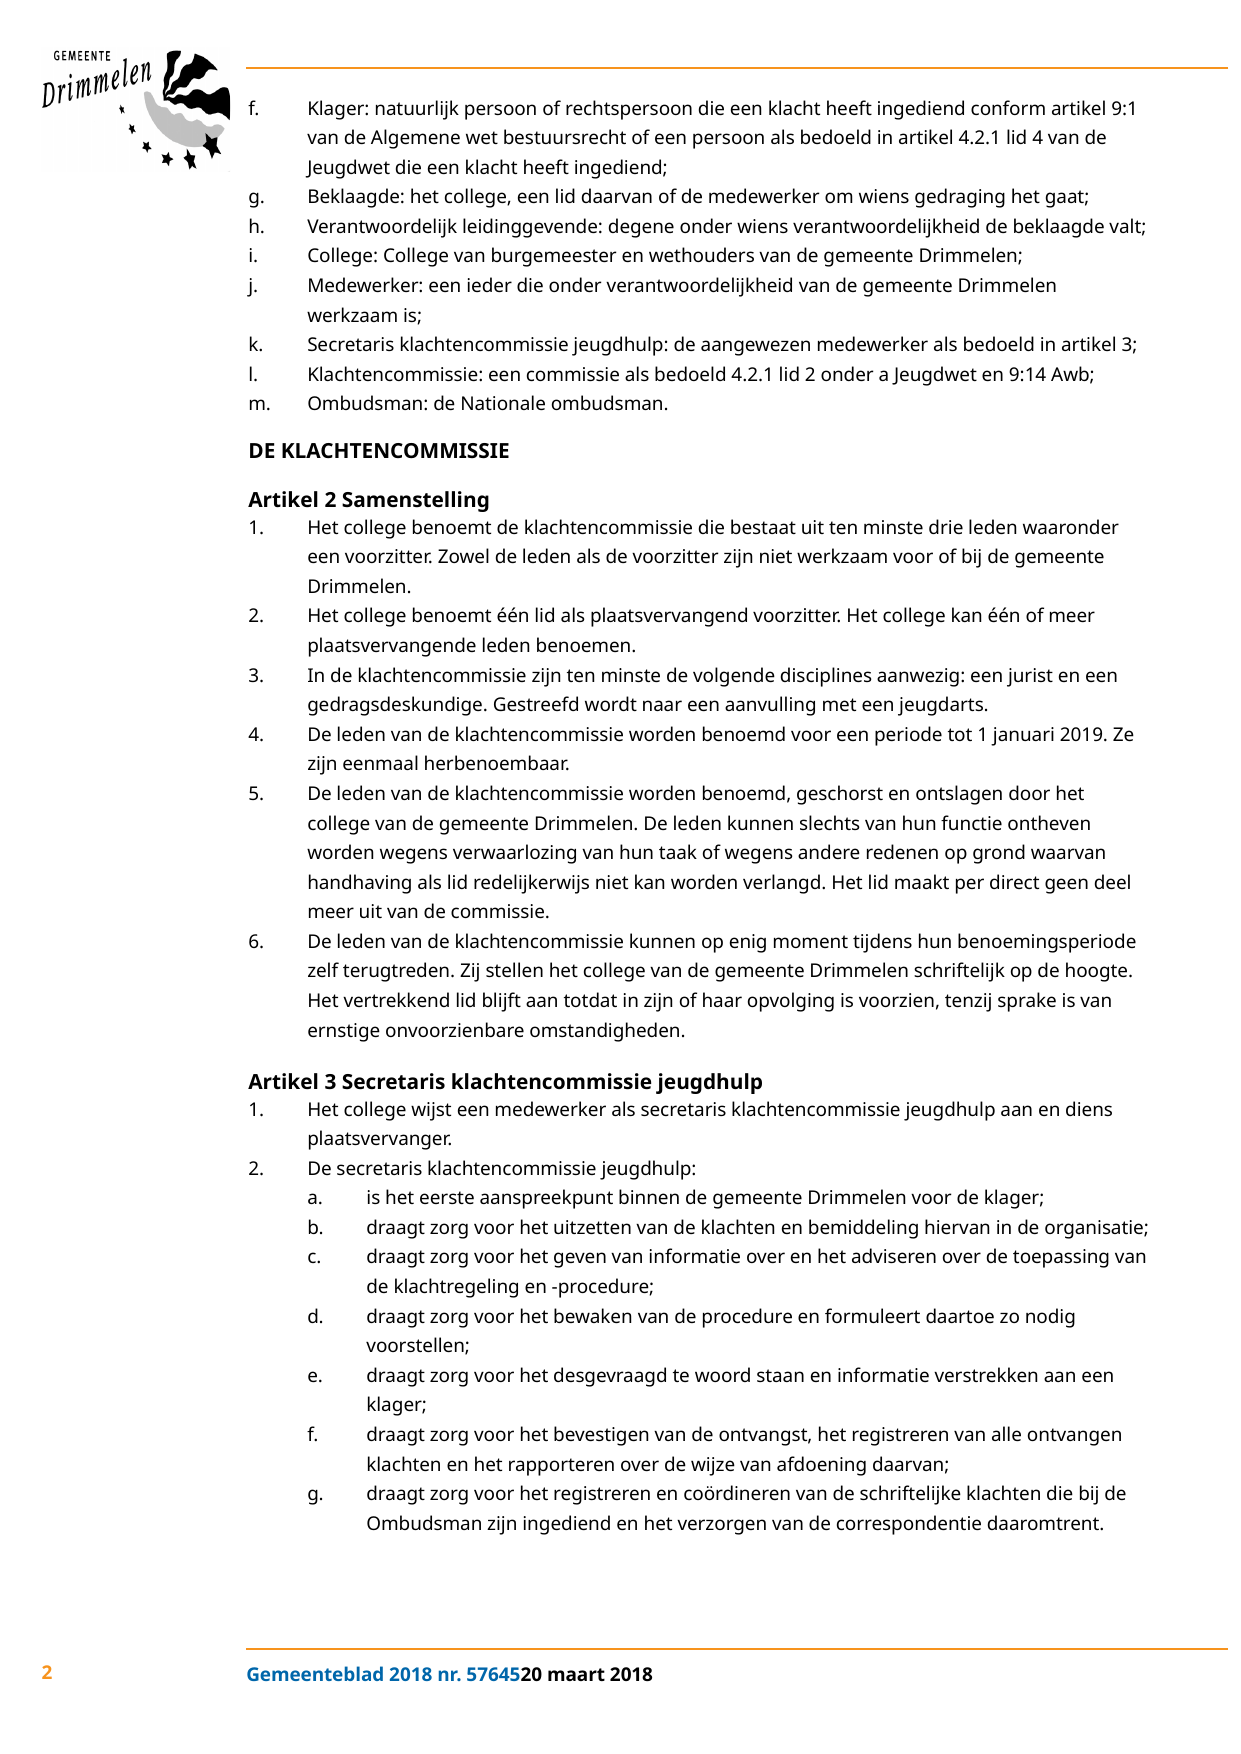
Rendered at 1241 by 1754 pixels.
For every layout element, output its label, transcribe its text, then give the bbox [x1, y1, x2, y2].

list Verantwoordelijk leidinggevende: degene onder wiens verantwoordelijkheid de beklaagde valt; [248, 213, 1152, 239]
text Artikel 2 Samenstelling [248, 486, 1152, 514]
list draagt zorg voor het geven van informatie over en het adviseren over de toepassing van de klachtregeling en -procedure; [307, 1244, 1152, 1299]
list De secretaris klachtencommissie jeugdhulp: [248, 1155, 1152, 1181]
list De leden van de klachtencommissie kunnen op enig moment tijdens hun benoemingsperiode zelf terugtreden. Zij stellen het college van de gemeente Drimmelen schriftelijk op de hoogte. Het vertrekkend lid blijft aan totdat in zijn of haar opvolging is voorzien, tenzij sprake is van ernstige onvoorzienbare omstandigheden. [248, 928, 1152, 1043]
list draagt zorg voor het bevestigen van de ontvangst, het registreren van alle ontvangen klachten en het rapporteren over de wijze van afdoening daarvan; [307, 1421, 1152, 1476]
list College: College van burgemeester en wethouders van de gemeente Drimmelen; [248, 243, 1152, 268]
picture [41, 47, 231, 172]
list Secretaris klachtencommissie jeugdhulp: de aangewezen medewerker als bedoeld in artikel 3; [248, 331, 1152, 357]
list De leden van de klachtencommissie worden benoemd voor een periode tot 1 januari 2019. Ze zijn eenmaal herbenoembaar. [248, 721, 1152, 776]
list Het college benoemt de klachtencommissie die bestaat uit ten minste drie leden waaronder een voorzitter. Zowel de leden als de voorzitter zijn niet werkzaam voor of bij de gemeente Drimmelen. [248, 514, 1152, 599]
list Medewerker: een ieder die onder verantwoordelijkheid van de gemeente Drimmelen werkzaam is; [248, 272, 1152, 328]
list Klager: natuurlijk persoon of rechtspersoon die een klacht heeft ingediend conform artikel 9:1 van de Algemene wet bestuursrecht of een persoon als bedoeld in artikel 4.2.1 lid 4 van de Jeugdwet die een klacht heeft ingediend; [248, 95, 1152, 180]
list Het college benoemt één lid als plaatsvervangend voorzitter. Het college kan één of meer plaatsvervangende leden benoemen. [248, 603, 1152, 658]
list draagt zorg voor het registreren en coördineren van de schriftelijke klachten die bij de Ombudsman zijn ingediend en het verzorgen van de correspondentie daaromtrent. [307, 1480, 1152, 1536]
list In de klachtencommissie zijn ten minste de volgende disciplines aanwezig: een jurist en een gedragsdeskundige. Gestreefd wordt naar een aanvulling met een jeugdarts. [248, 662, 1152, 717]
list Klachtencommissie: een commissie als bedoeld 4.2.1 lid 2 onder a Jeugdwet en 9:14 Awb; [248, 361, 1152, 387]
list De leden van de klachtencommissie worden benoemd, geschorst en ontslagen door het college van de gemeente Drimmelen. De leden kunnen slechts van hun functie ontheven worden wegens verwaarlozing van hun taak of wegens andere redenen op grond waarvan handhaving als lid redelijkerwijs niet kan worden verlangd. Het lid maakt per direct geen deel meer uit van de commissie. [248, 780, 1152, 924]
list Het college wijst een medewerker als secretaris klachtencommissie jeugdhulp aan en diens plaatsvervanger. [248, 1096, 1152, 1151]
list draagt zorg voor het bewaken van de procedure en formuleert daartoe zo nodig voorstellen; [307, 1303, 1152, 1358]
text Artikel 3 Secretaris klachtencommissie jeugdhulp [248, 1067, 1152, 1096]
list is het eerste aanspreekpunt binnen de gemeente Drimmelen voor de klager; [307, 1184, 1152, 1210]
list Ombudsman: de Nationale ombudsman. [248, 391, 1152, 416]
list Beklaagde: het college, een lid daarvan of de medewerker om wiens gedraging het gaat; [248, 183, 1152, 209]
text DE KLACHTENCOMMISSIE [248, 436, 1152, 465]
list draagt zorg voor het uitzetten van de klachten en bemiddeling hiervan in de organisatie; [307, 1214, 1152, 1240]
list draagt zorg voor het desgevraagd te woord staan en informatie verstrekken aan een klager; [307, 1362, 1152, 1417]
